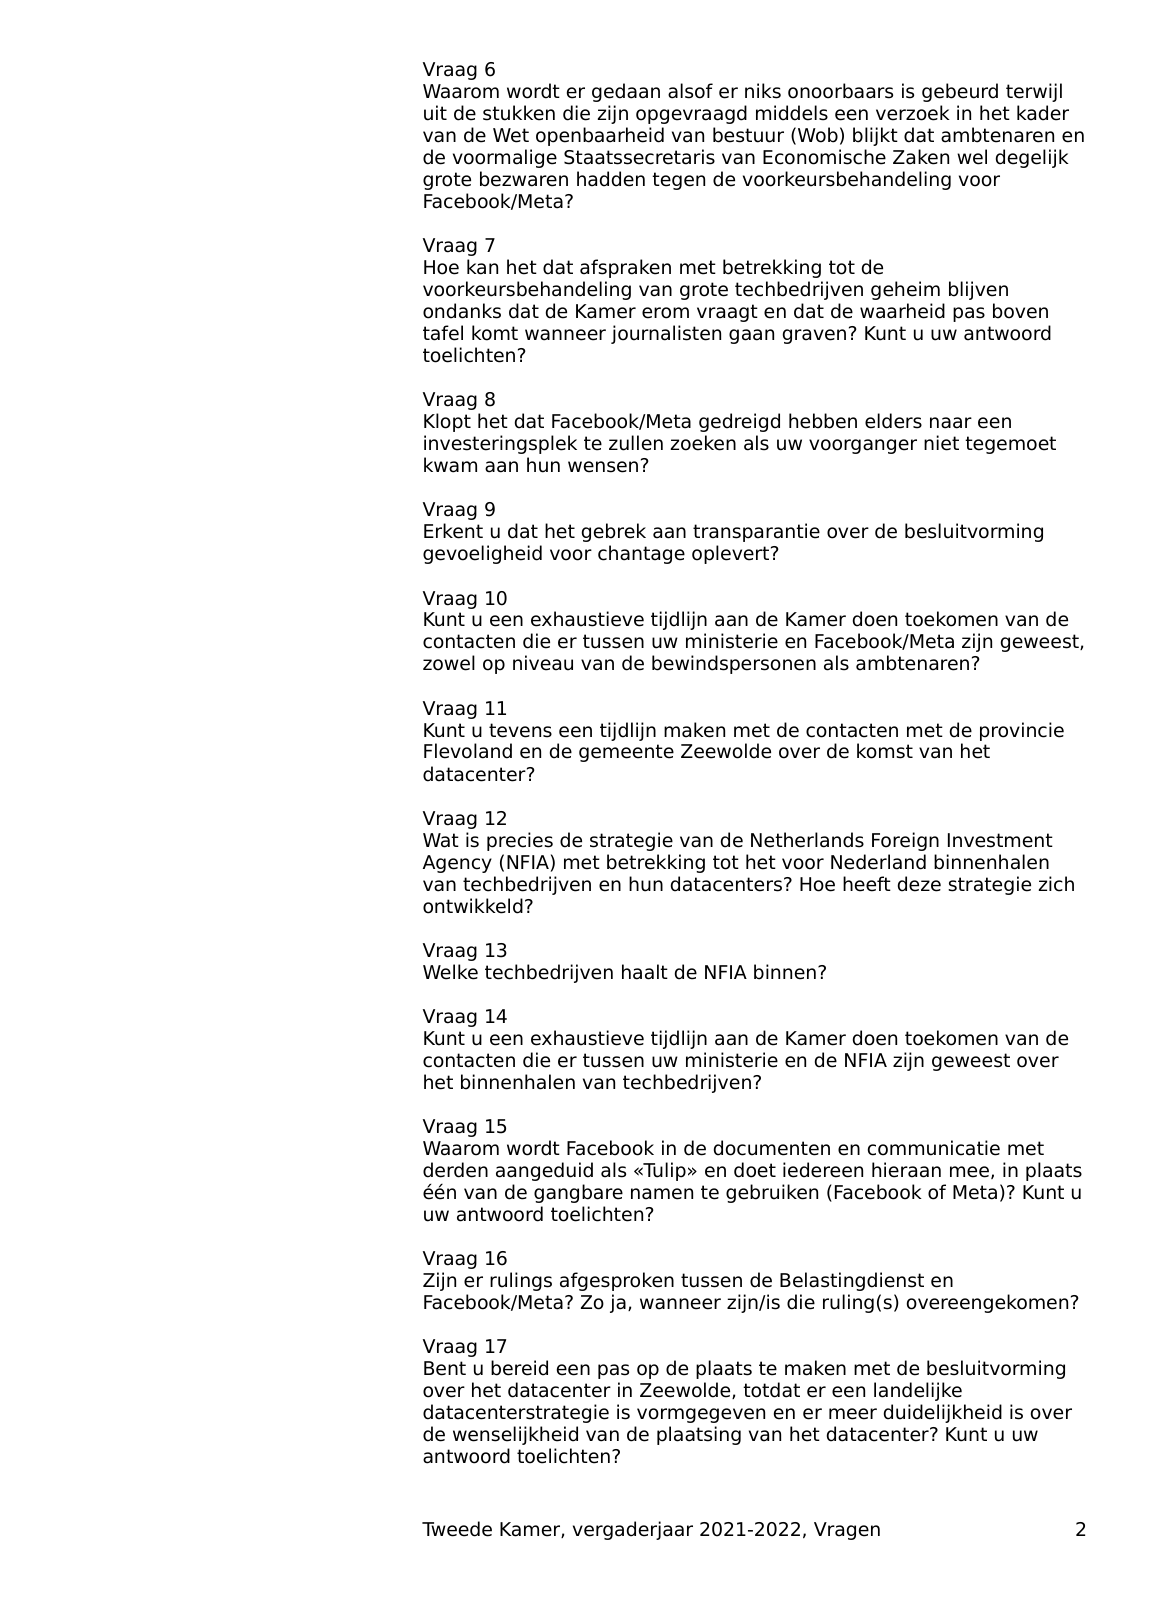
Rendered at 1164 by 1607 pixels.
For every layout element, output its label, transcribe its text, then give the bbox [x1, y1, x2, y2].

text Zijn er rulings afgesproken tussen de Belastingdienst en Facebook/Meta? Zo ja, wanneer zijn/is die ruling(s) overeengekomen? [422, 1270, 1087, 1314]
text Erkent u dat het gebrek aan transparantie over de besluitvorming gevoeligheid voor chantage oplevert? [422, 521, 1087, 565]
text Vraag 14 [422, 1006, 1087, 1028]
text Kunt u een exhaustieve tijdlijn aan de Kamer doen toekomen van de contacten die er tussen uw ministerie en Facebook/Meta zijn geweest, zowel op niveau van de bewindspersonen als ambtenaren? [422, 609, 1087, 675]
text Hoe kan het dat afspraken met betrekking tot de voorkeursbehandeling van grote techbedrijven geheim blijven ondanks dat de Kamer erom vraagt en dat de waarheid pas boven tafel komt wanneer journalisten gaan graven? Kunt u uw antwoord toelichten? [422, 257, 1087, 367]
text Vraag 10 [422, 587, 1087, 609]
text Waarom wordt er gedaan alsof er niks onoorbaars is gebeurd terwijl uit de stukken die zijn opgevraagd middels een verzoek in het kader van de Wet openbaarheid van bestuur (Wob) blijkt dat ambtenaren en de voormalige Staatssecretaris van Economische Zaken wel degelijk grote bezwaren hadden tegen de voorkeursbehandeling voor Facebook/Meta? [422, 81, 1087, 213]
text Vraag 16 [422, 1248, 1087, 1270]
text Vraag 6 [422, 59, 1087, 81]
text Vraag 7 [422, 235, 1087, 257]
text Bent u bereid een pas op de plaats te maken met de besluitvorming over het datacenter in Zeewolde, totdat er een landelijke datacenterstrategie is vormgegeven en er meer duidelijkheid is over de wenselijkheid van de plaatsing van het datacenter? Kunt u uw antwoord toelichten? [422, 1358, 1087, 1468]
text Vraag 15 [422, 1116, 1087, 1138]
text Kunt u een exhaustieve tijdlijn aan de Kamer doen toekomen van de contacten die er tussen uw ministerie en de NFIA zijn geweest over het binnenhalen van techbedrijven? [422, 1028, 1087, 1094]
text Kunt u tevens een tijdlijn maken met de contacten met de provincie Flevoland en de gemeente Zeewolde over de komst van het datacenter? [422, 719, 1087, 785]
text Vraag 11 [422, 697, 1087, 719]
text Vraag 12 [422, 808, 1087, 829]
text Vraag 9 [422, 499, 1087, 521]
text Waarom wordt Facebook in de documenten en communicatie met derden aangeduid als «Tulip» en doet iedereen hieraan mee, in plaats één van de gangbare namen te gebruiken (Facebook of Meta)? Kunt u uw antwoord toelichten? [422, 1138, 1087, 1226]
text Vraag 8 [422, 389, 1087, 411]
text Vraag 17 [422, 1336, 1087, 1358]
text Wat is precies de strategie van de Netherlands Foreign Investment Agency (NFIA) met betrekking tot het voor Nederland binnenhalen van techbedrijven en hun datacenters? Hoe heeft deze strategie zich ontwikkeld? [422, 829, 1087, 917]
text Klopt het dat Facebook/Meta gedreigd hebben elders naar een investeringsplek te zullen zoeken als uw voorganger niet tegemoet kwam aan hun wensen? [422, 411, 1087, 477]
text Welke techbedrijven haalt de NFIA binnen? [422, 962, 1087, 984]
text Vraag 13 [422, 940, 1087, 962]
